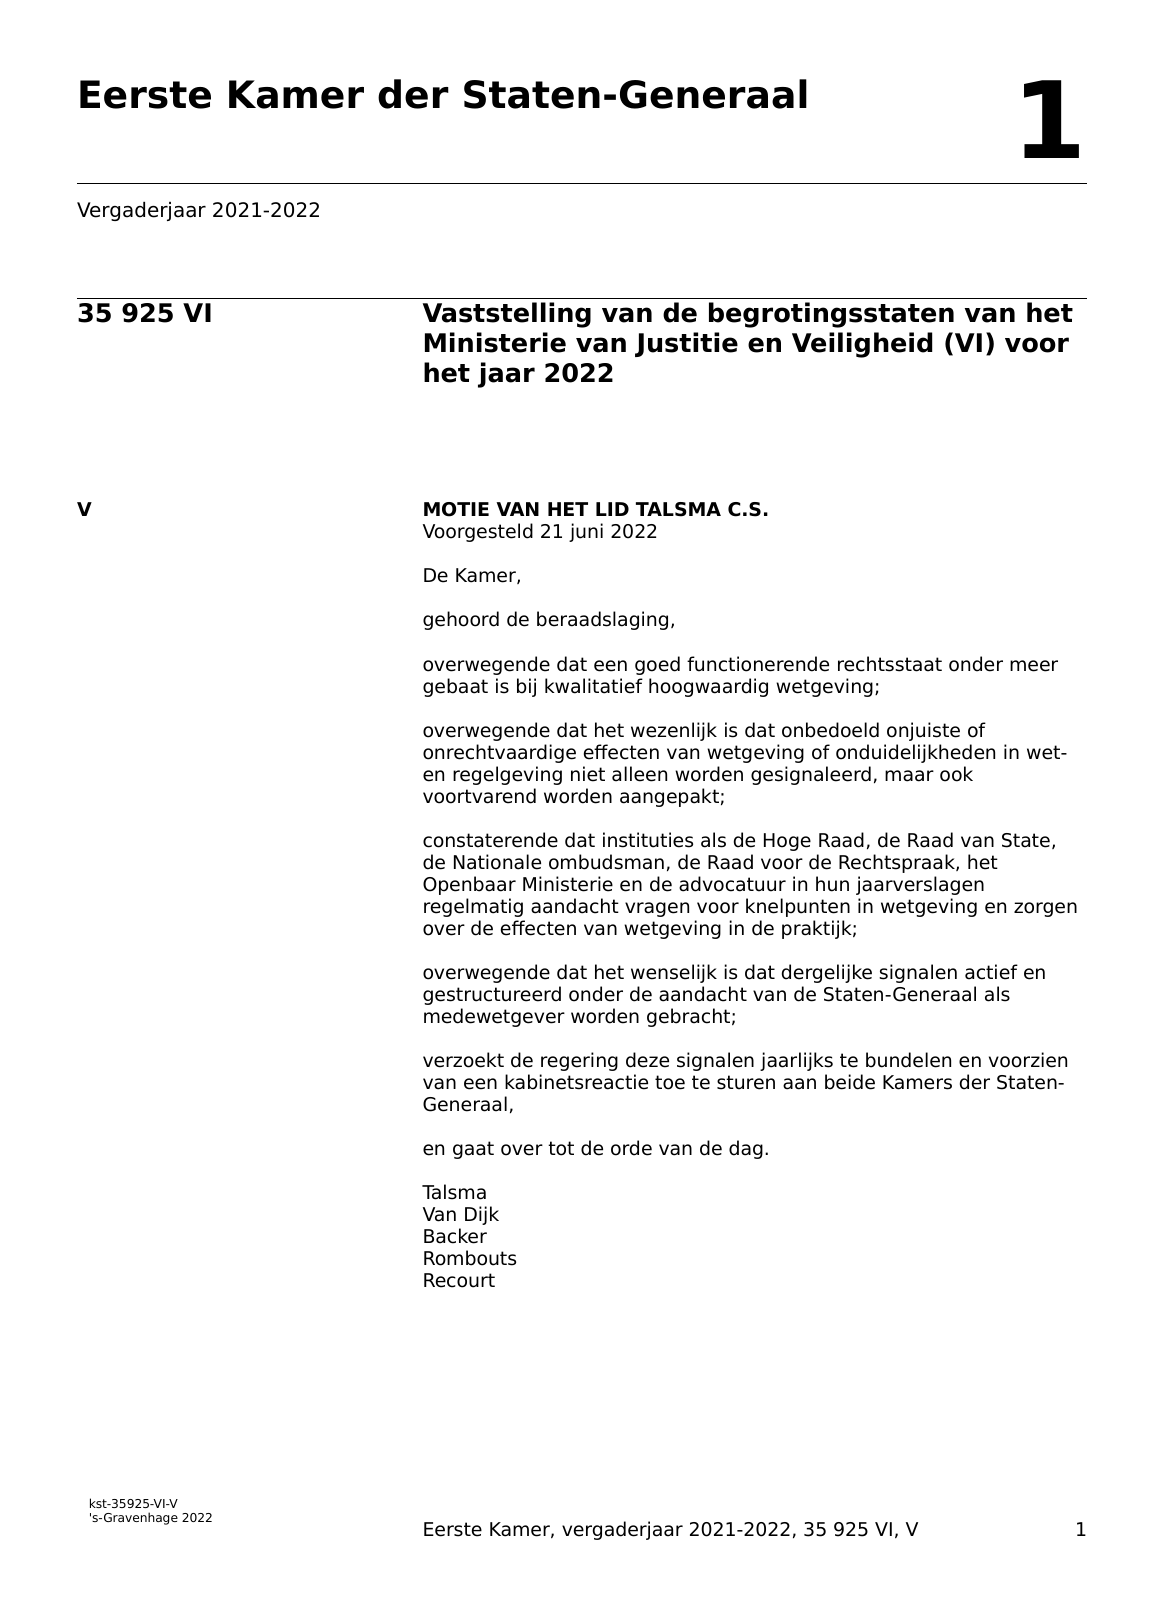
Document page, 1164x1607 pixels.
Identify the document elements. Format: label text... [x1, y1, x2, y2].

text overwegende dat een goed functionerende rechtsstaat onder meer gebaat is bij kwalitatief hoogwaardig wetgeving; [422, 653, 1087, 697]
table_header 1 [886, 59, 1087, 183]
text verzoekt de regering deze signalen jaarlijks te bundelen en voorzien van een kabinetsreactie toe te sturen aan beide Kamers der Staten-Generaal, [422, 1050, 1087, 1116]
text Van Dijk [422, 1204, 1087, 1226]
text overwegende dat het wenselijk is dat dergelijke signalen actief en gestructureerd onder de aandacht van de Staten-Generaal als medewetgever worden gebracht; [422, 962, 1087, 1028]
text Voorgesteld 21 juni 2022 [422, 521, 1087, 543]
text kst-35925-VI-V [88, 1497, 323, 1511]
subtitle 35 925 VI Vaststelling van de begrotingsstaten van het Ministerie van Justitie en Veiligheid (VI) voor het jaar 2022 [77, 299, 1087, 388]
text en gaat over tot de orde van de dag. [422, 1138, 1087, 1160]
subtitle V MOTIE VAN HET LID TALSMA C.S. [77, 499, 1087, 521]
text Talsma [422, 1182, 1087, 1204]
text 's-Gravenhage 2022 [88, 1511, 323, 1525]
text gehoord de beraadslaging, [422, 609, 1087, 631]
text constaterende dat instituties als de Hoge Raad, de Raad van State, de Nationale ombudsman, de Raad voor de Rechtspraak, het Openbaar Ministerie en de advocatuur in hun jaarverslagen regelmatig aandacht vragen voor knelpunten in wetgeving en zorgen over de effecten van wetgeving in de praktijk; [422, 830, 1087, 940]
text Rombouts [422, 1248, 1087, 1270]
table_header Eerste Kamer der Staten-Generaal [77, 59, 886, 183]
text De Kamer, [422, 565, 1087, 587]
text Recourt [422, 1270, 1087, 1292]
text Backer [422, 1226, 1087, 1248]
table_cell Vergaderjaar 2021-2022 [77, 184, 1087, 298]
text overwegende dat het wezenlijk is dat onbedoeld onjuiste of onrechtvaardige effecten van wetgeving of onduidelijkheden in wet- en regelgeving niet alleen worden gesignaleerd, maar ook voortvarend worden aangepakt; [422, 720, 1087, 808]
